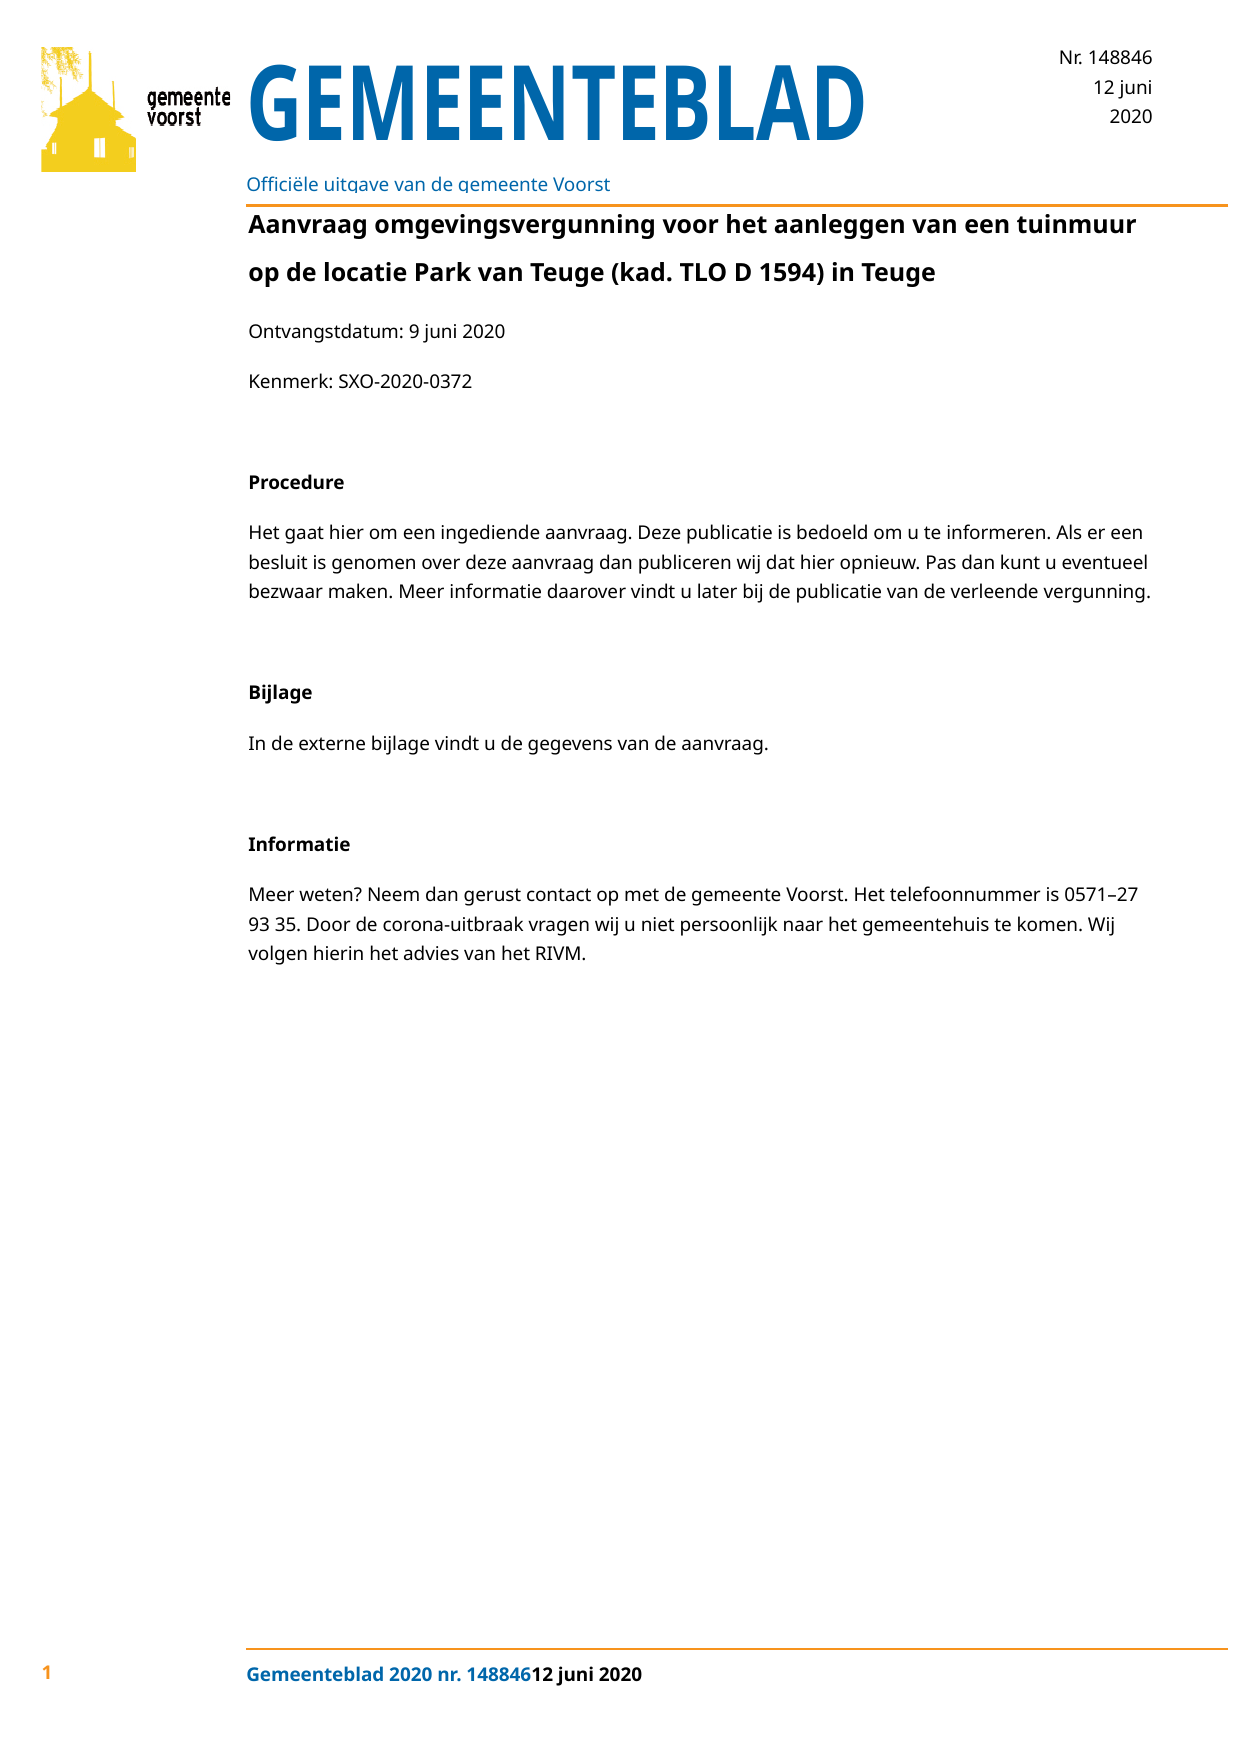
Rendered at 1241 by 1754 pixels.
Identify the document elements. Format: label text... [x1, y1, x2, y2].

text Procedure [248, 469, 1152, 495]
text In de externe bijlage vindt u de gegevens van de aanvraag. [248, 730, 1152, 756]
text Het gaat hier om een ingediende aanvraag. Deze publicatie is bedoeld om u te informeren. Als er een besluit is genomen over deze aanvraag dan publiceren wij dat hier opnieuw. Pas dan kunt u eventueel bezwaar maken. Meer informatie daarover vindt u later bij de publicatie van de verleende vergunning. [248, 519, 1152, 604]
text Kenmerk: SXO-2020-0372 [248, 368, 1152, 394]
text Informatie [248, 831, 1152, 857]
text Ontvangstdatum: 9 juni 2020 [248, 318, 1152, 344]
picture [41, 47, 231, 172]
text Bijlage [248, 679, 1152, 705]
text Meer weten? Neem dan gerust contact op met de gemeente Voorst. Het telefoonnummer is 0571–27 93 35. Door de corona-uitbraak vragen wij u niet persoonlijk naar het gemeentehuis te komen. Wij volgen hierin het advies van het RIVM. [248, 881, 1152, 966]
text Aanvraag omgevingsvergunning voor het aanleggen van een tuinmuur op de locatie Park van Teuge (kad. TLO D 1594) in Teuge [248, 207, 1152, 288]
